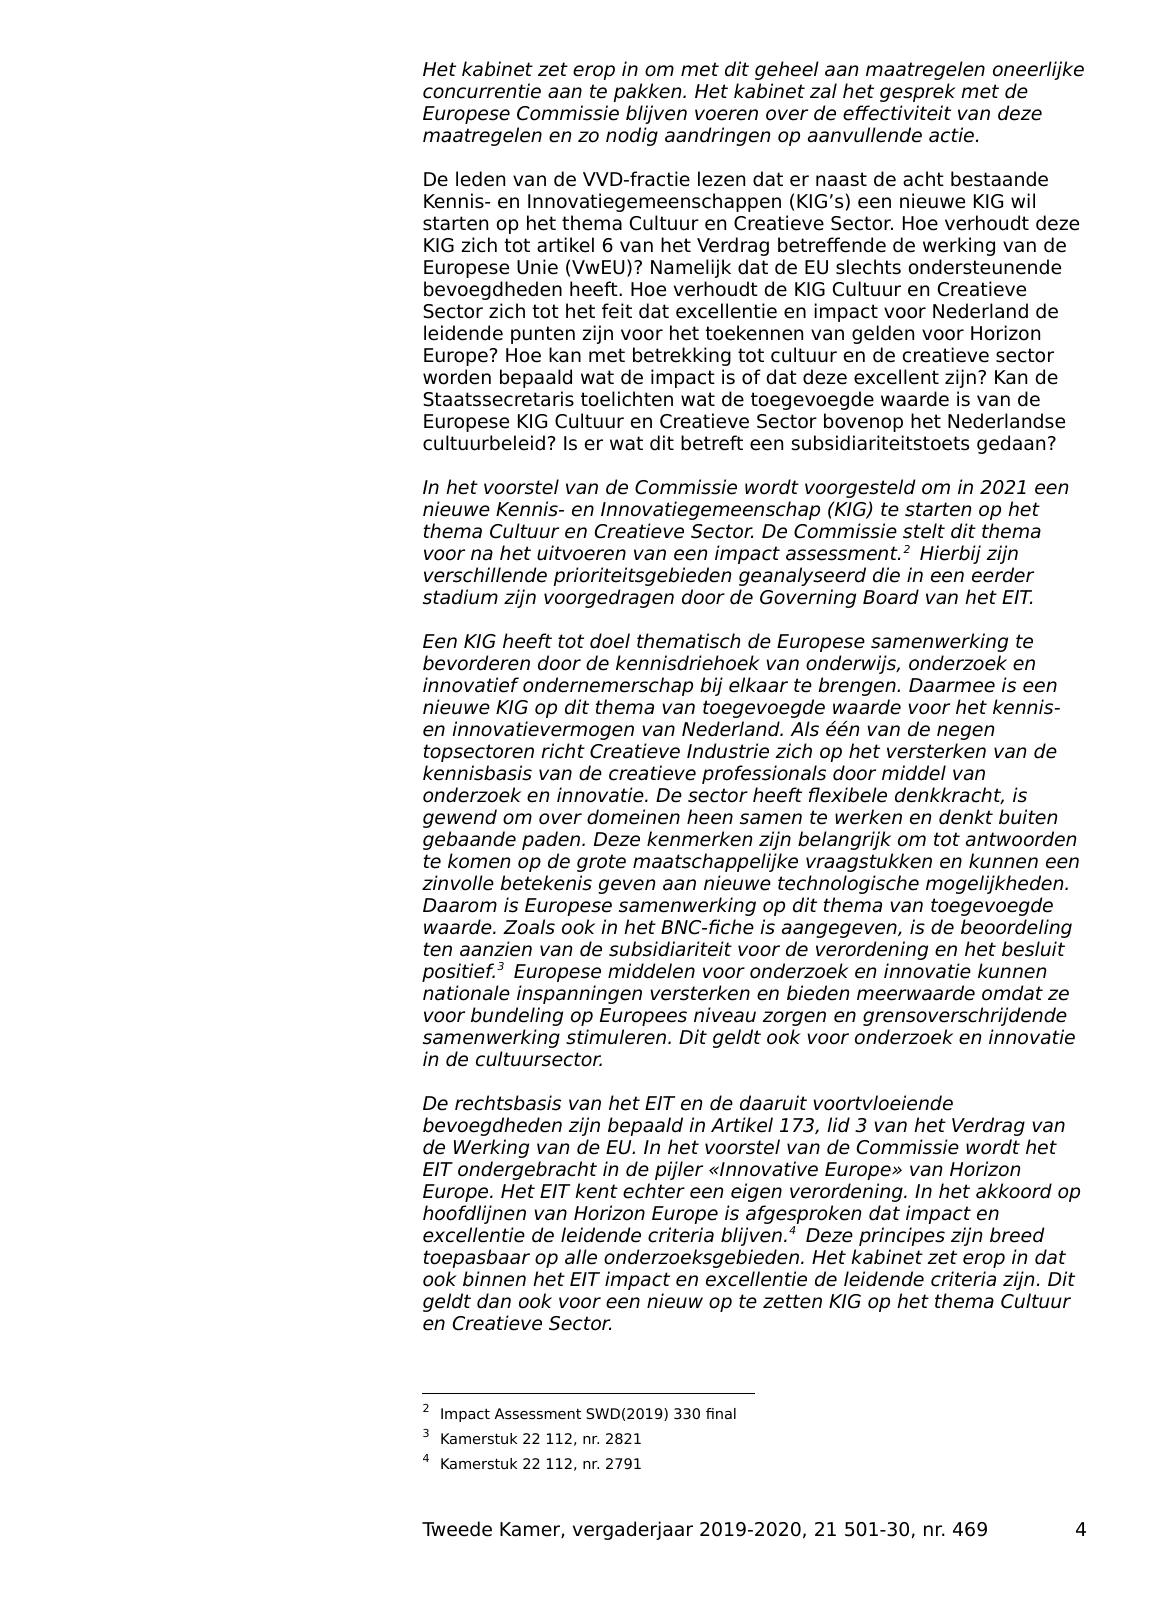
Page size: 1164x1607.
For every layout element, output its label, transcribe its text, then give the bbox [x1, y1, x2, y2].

text Een KIG heeft tot doel thematisch de Europese samenwerking te bevorderen door de kennisdriehoek van onderwijs, onderzoek en innovatief ondernemerschap bij elkaar te brengen. Daarmee is een nieuwe KIG op dit thema van toegevoegde waarde voor het kennis- en innovatievermogen van Nederland. Als één van de negen topsectoren richt Creatieve Industrie zich op het versterken van de kennisbasis van de creatieve professionals door middel van onderzoek en innovatie. De sector heeft flexibele denkkracht, is gewend om over domeinen heen samen te werken en denkt buiten gebaande paden. Deze kenmerken zijn belangrijk om tot antwoorden te komen op de grote maatschappelijke vraagstukken en kunnen een zinvolle betekenis geven aan nieuwe technologische mogelijkheden. Daarom is Europese samenwerking op dit thema van toegevoegde waarde. Zoals ook in het BNC-fiche is aangegeven, is de beoordeling ten aanzien van de subsidiariteit voor de verordening en het besluit positief. Europese middelen voor onderzoek en innovatie kunnen nationale inspanningen versterken en bieden meerwaarde omdat ze voor bundeling op Europees niveau zorgen en grensoverschrijdende samenwerking stimuleren. Dit geldt ook voor onderzoek en innovatie in de cultuursector. [422, 631, 1087, 1071]
text Kamerstuk 22 112, nr. 2791 [422, 1452, 1087, 1474]
text Het kabinet zet erop in om met dit geheel aan maatregelen oneerlijke concurrentie aan te pakken. Het kabinet zal het gesprek met de Europese Commissie blijven voeren over de effectiviteit van deze maatregelen en zo nodig aandringen op aanvullende actie. [422, 59, 1087, 147]
text Impact Assessment SWD(2019) 330 final [422, 1402, 1087, 1424]
text Kamerstuk 22 112, nr. 2821 [422, 1427, 1087, 1449]
text De leden van de VVD-fractie lezen dat er naast de acht bestaande Kennis- en Innovatiegemeenschappen (KIG’s) een nieuwe KIG wil starten op het thema Cultuur en Creatieve Sector. Hoe verhoudt deze KIG zich tot artikel 6 van het Verdrag betreffende de werking van de Europese Unie (VwEU)? Namelijk dat de EU slechts ondersteunende bevoegdheden heeft. Hoe verhoudt de KIG Cultuur en Creatieve Sector zich tot het feit dat excellentie en impact voor Nederland de leidende punten zijn voor het toekennen van gelden voor Horizon Europe? Hoe kan met betrekking tot cultuur en de creatieve sector worden bepaald wat de impact is of dat deze excellent zijn? Kan de Staatssecretaris toelichten wat de toegevoegde waarde is van de Europese KIG Cultuur en Creatieve Sector bovenop het Nederlandse cultuurbeleid? Is er wat dit betreft een subsidiariteitstoets gedaan? [422, 169, 1087, 455]
text De rechtsbasis van het EIT en de daaruit voortvloeiende bevoegdheden zijn bepaald in Artikel 173, lid 3 van het Verdrag van de Werking van de EU. In het voorstel van de Commissie wordt het EIT ondergebracht in de pijler «Innovative Europe» van Horizon Europe. Het EIT kent echter een eigen verordening. In het akkoord op hoofdlijnen van Horizon Europe is afgesproken dat impact en excellentie de leidende criteria blijven. Deze principes zijn breed toepasbaar op alle onderzoeksgebieden. Het kabinet zet erop in dat ook binnen het EIT impact en excellentie de leidende criteria zijn. Dit geldt dan ook voor een nieuw op te zetten KIG op het thema Cultuur en Creatieve Sector. [422, 1093, 1087, 1335]
text In het voorstel van de Commissie wordt voorgesteld om in 2021 een nieuwe Kennis- en Innovatiegemeenschap (KIG) te starten op het thema Cultuur en Creatieve Sector. De Commissie stelt dit thema voor na het uitvoeren van een impact assessment. Hierbij zijn verschillende prioriteitsgebieden geanalyseerd die in een eerder stadium zijn voorgedragen door de Governing Board van het EIT. [422, 477, 1087, 609]
